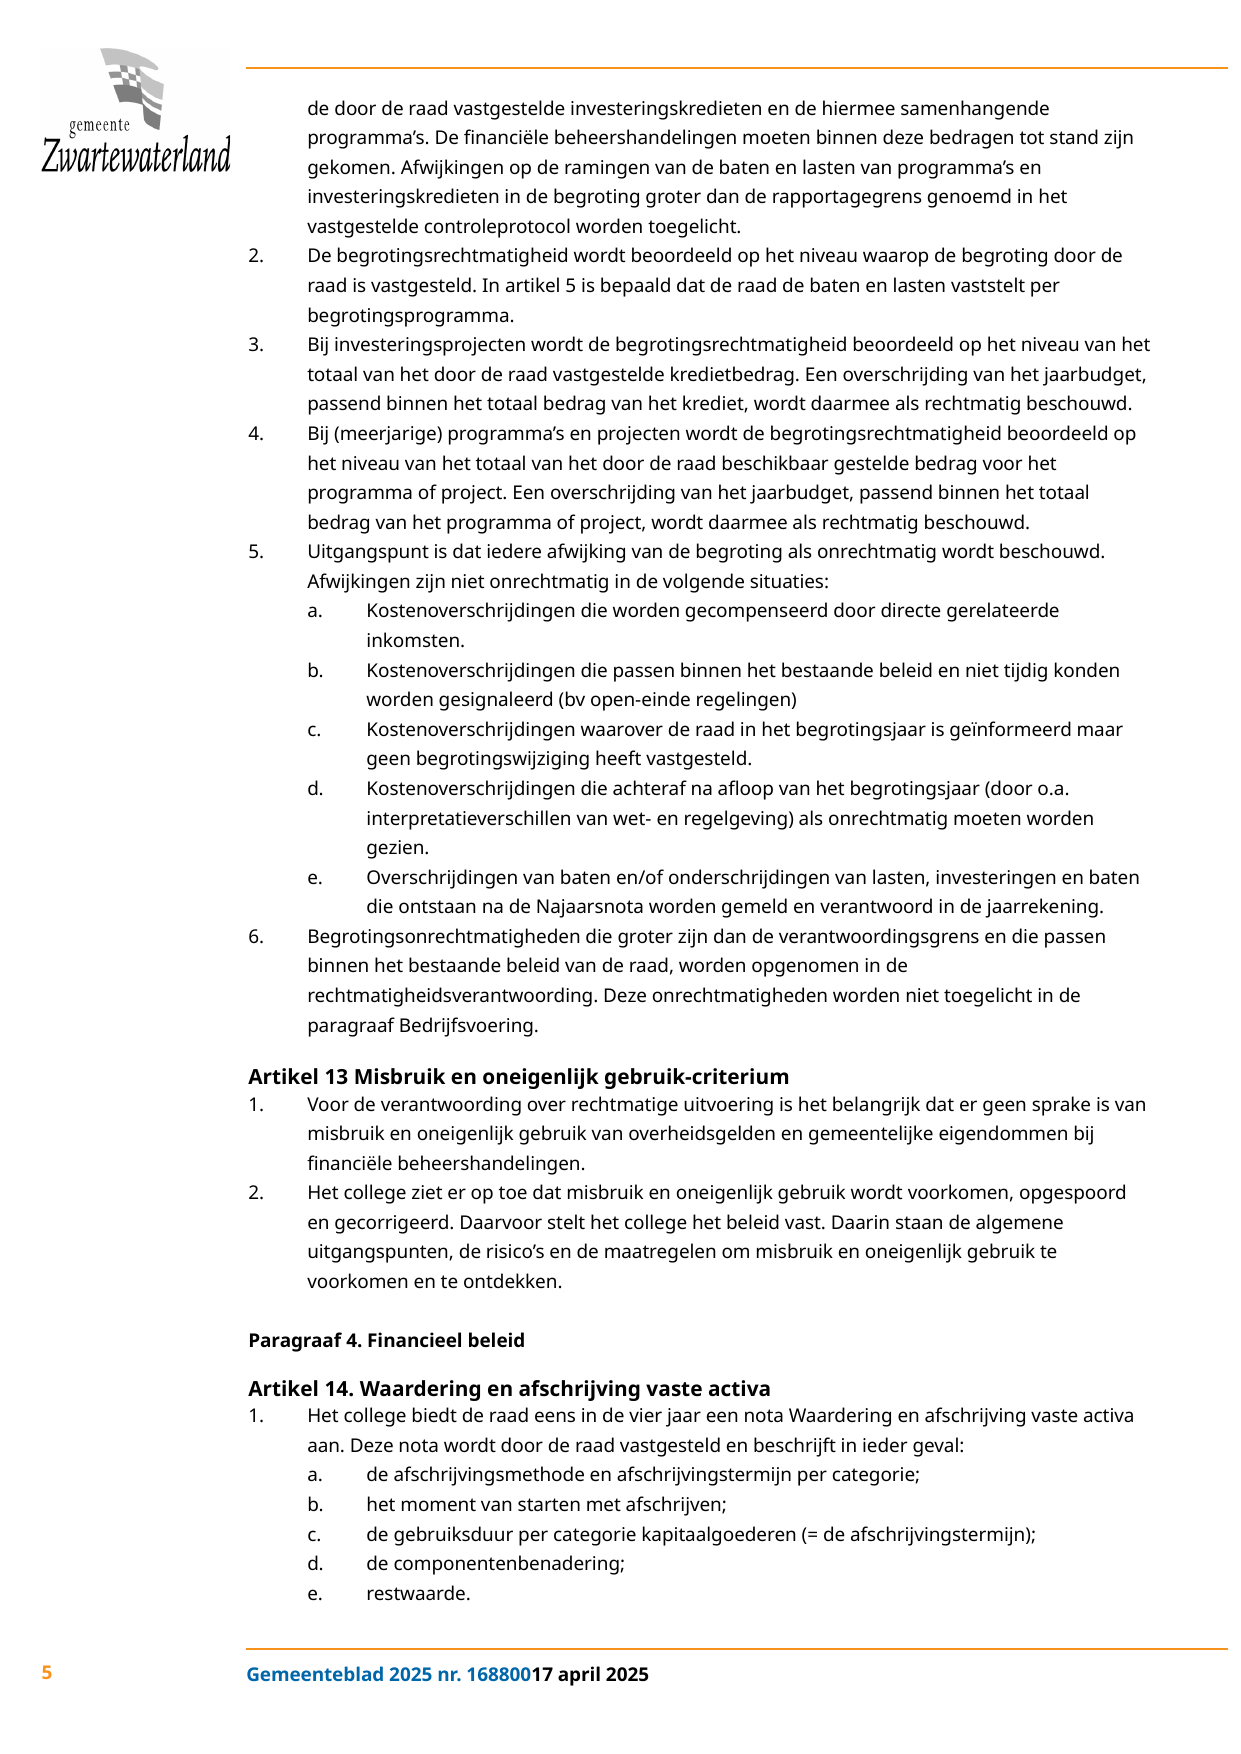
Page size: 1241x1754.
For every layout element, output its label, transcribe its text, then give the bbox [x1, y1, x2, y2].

list Het college ziet er op toe dat misbruik en oneigenlijk gebruik wordt voorkomen, opgespoord en gecorrigeerd. Daarvoor stelt het college het beleid vast. Daarin staan de algemene uitgangspunten, de risico’s en de maatregelen om misbruik en oneigenlijk gebruik te voorkomen en te ontdekken. [248, 1179, 1152, 1294]
list de gebruiksduur per categorie kapitaalgoederen (= de afschrijvingstermijn); [307, 1521, 1152, 1546]
list de afschrijvingsmethode en afschrijvingstermijn per categorie; [307, 1462, 1152, 1487]
list Begrotingsonrechtmatigheden die groter zijn dan de verantwoordingsgrens en die passen binnen het bestaande beleid van de raad, worden opgenomen in de rechtmatigheidsverantwoording. Deze onrechtmatigheden worden niet toegelicht in de paragraaf Bedrijfsvoering. [248, 923, 1152, 1038]
list Bij investeringsprojecten wordt de begrotingsrechtmatigheid beoordeeld op het niveau van het totaal van het door de raad vastgestelde kredietbedrag. Een overschrijding van het jaarbudget, passend binnen het totaal bedrag van het krediet, wordt daarmee als rechtmatig beschouwd. [248, 331, 1152, 416]
list Kostenoverschrijdingen die worden gecompenseerd door directe gerelateerde inkomsten. [307, 598, 1152, 653]
text Paragraaf 4. Financieel beleid [248, 1327, 1152, 1353]
list het moment van starten met afschrijven; [307, 1491, 1152, 1517]
list Kostenoverschrijdingen die achteraf na afloop van het begrotingsjaar (door o.a. interpretatieverschillen van wet- en regelgeving) als onrechtmatig moeten worden gezien. [307, 775, 1152, 860]
list de componentenbenadering; [307, 1550, 1152, 1576]
list Het college biedt de raad eens in de vier jaar een nota Waardering en afschrijving vaste activa aan. Deze nota wordt door de raad vastgesteld en beschrijft in ieder geval: [248, 1402, 1152, 1458]
list Kostenoverschrijdingen die passen binnen het bestaande beleid en niet tijdig konden worden gesignaleerd (bv open-einde regelingen) [307, 657, 1152, 712]
list Voor de verantwoording over rechtmatige uitvoering is het belangrijk dat er geen sprake is van misbruik en oneigenlijk gebruik van overheidsgelden en gemeentelijke eigendommen bij financiële beheershandelingen. [248, 1091, 1152, 1176]
list Bij (meerjarige) programma’s en projecten wordt de begrotingsrechtmatigheid beoordeeld op het niveau van het totaal van het door de raad beschikbaar gestelde bedrag voor het programma of project. Een overschrijding van het jaarbudget, passend binnen het totaal bedrag van het programma of project, wordt daarmee als rechtmatig beschouwd. [248, 420, 1152, 535]
list De begrotingsrechtmatigheid wordt beoordeeld op het niveau waarop de begroting door de raad is vastgesteld. In artikel 5 is bepaald dat de raad de baten en lasten vaststelt per begrotingsprogramma. [248, 243, 1152, 328]
text Artikel 14. Waardering en afschrijving vaste activa [248, 1374, 1152, 1402]
text Artikel 13 Misbruik en oneigenlijk gebruik-criterium [248, 1062, 1152, 1091]
list de door de raad vastgestelde investeringskredieten en de hiermee samenhangende programma’s. De financiële beheershandelingen moeten binnen deze bedragen tot stand zijn gekomen. Afwijkingen op de ramingen van de baten en lasten van programma’s en investeringskredieten in de begroting groter dan de rapportagegrens genoemd in het vastgestelde controleprotocol worden toegelicht. [248, 95, 1152, 239]
list Kostenoverschrijdingen waarover de raad in het begrotingsjaar is geïnformeerd maar geen begrotingswijziging heeft vastgesteld. [307, 716, 1152, 771]
list restwaarde. [307, 1580, 1152, 1606]
list Uitgangspunt is dat iedere afwijking van de begroting als onrechtmatig wordt beschouwd. Afwijkingen zijn niet onrechtmatig in de volgende situaties: [248, 538, 1152, 594]
picture [41, 47, 231, 172]
list Overschrijdingen van baten en/of onderschrijdingen van lasten, investeringen en baten die ontstaan na de Najaarsnota worden gemeld en verantwoord in de jaarrekening. [307, 864, 1152, 919]
